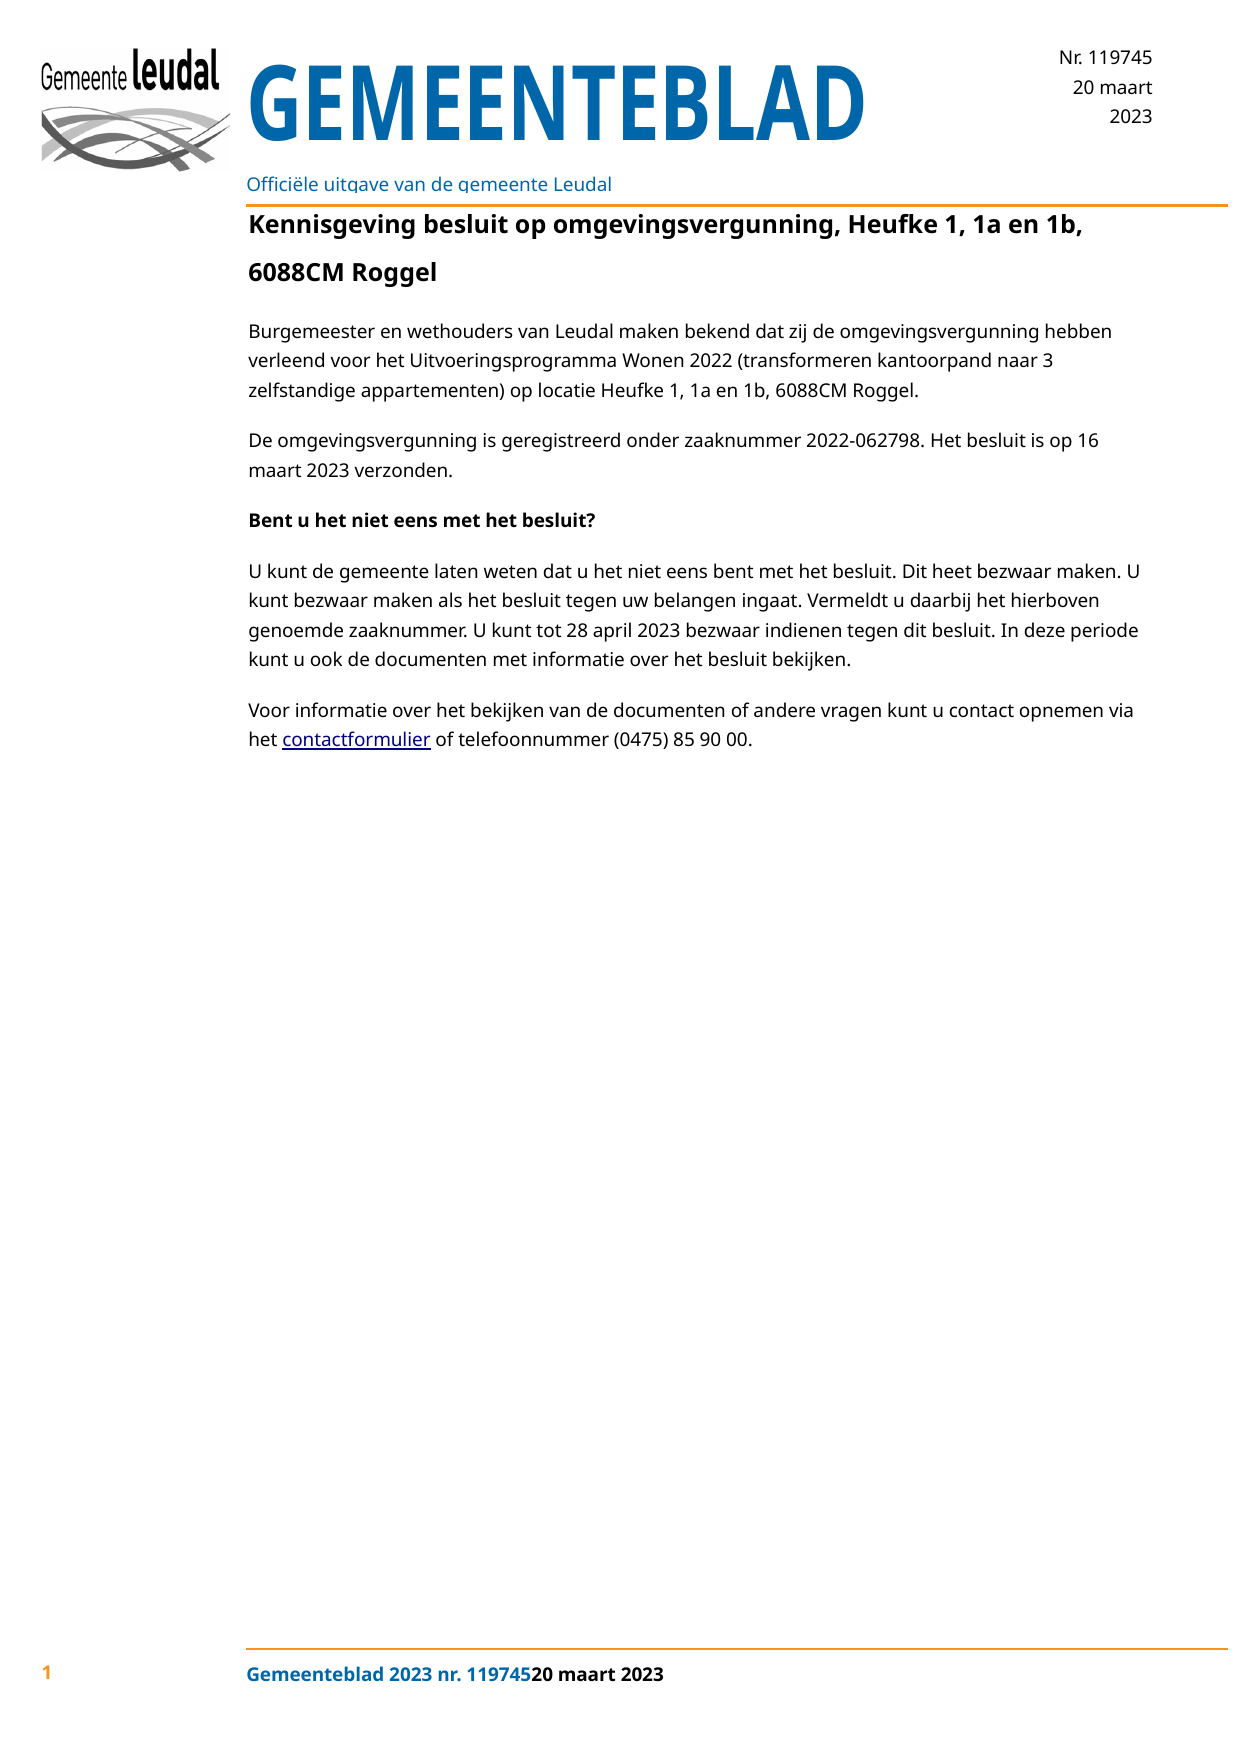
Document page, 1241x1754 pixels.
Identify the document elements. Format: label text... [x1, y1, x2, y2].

picture [41, 47, 231, 172]
text Bent u het niet eens met het besluit? [248, 507, 1152, 533]
text U kunt de gemeente laten weten dat u het niet eens bent met het besluit. Dit heet bezwaar maken. U kunt bezwaar maken als het besluit tegen uw belangen ingaat. Vermeldt u daarbij het hierboven genoemde zaaknummer. U kunt tot 28 april 2023 bezwaar indienen tegen dit besluit. In deze periode kunt u ook de documenten met informatie over het besluit bekijken. [248, 558, 1152, 672]
text Burgemeester en wethouders van Leudal maken bekend dat zij de omgevingsvergunning hebben verleend voor het Uitvoeringsprogramma Wonen 2022 (transformeren kantoorpand naar 3 zelfstandige appartementen) op locatie Heufke 1, 1a en 1b, 6088CM Roggel. [248, 318, 1152, 403]
text De omgevingsvergunning is geregistreerd onder zaaknummer 2022-062798. Het besluit is op 16 maart 2023 verzonden. [248, 427, 1152, 483]
text Kennisgeving besluit op omgevingsvergunning, Heufke 1, 1a en 1b, 6088CM Roggel [248, 207, 1152, 288]
text Voor informatie over het bekijken van de documenten of andere vragen kunt u contact opnemen via het contactformulier of telefoonnummer (0475) 85 90 00. [248, 697, 1152, 752]
